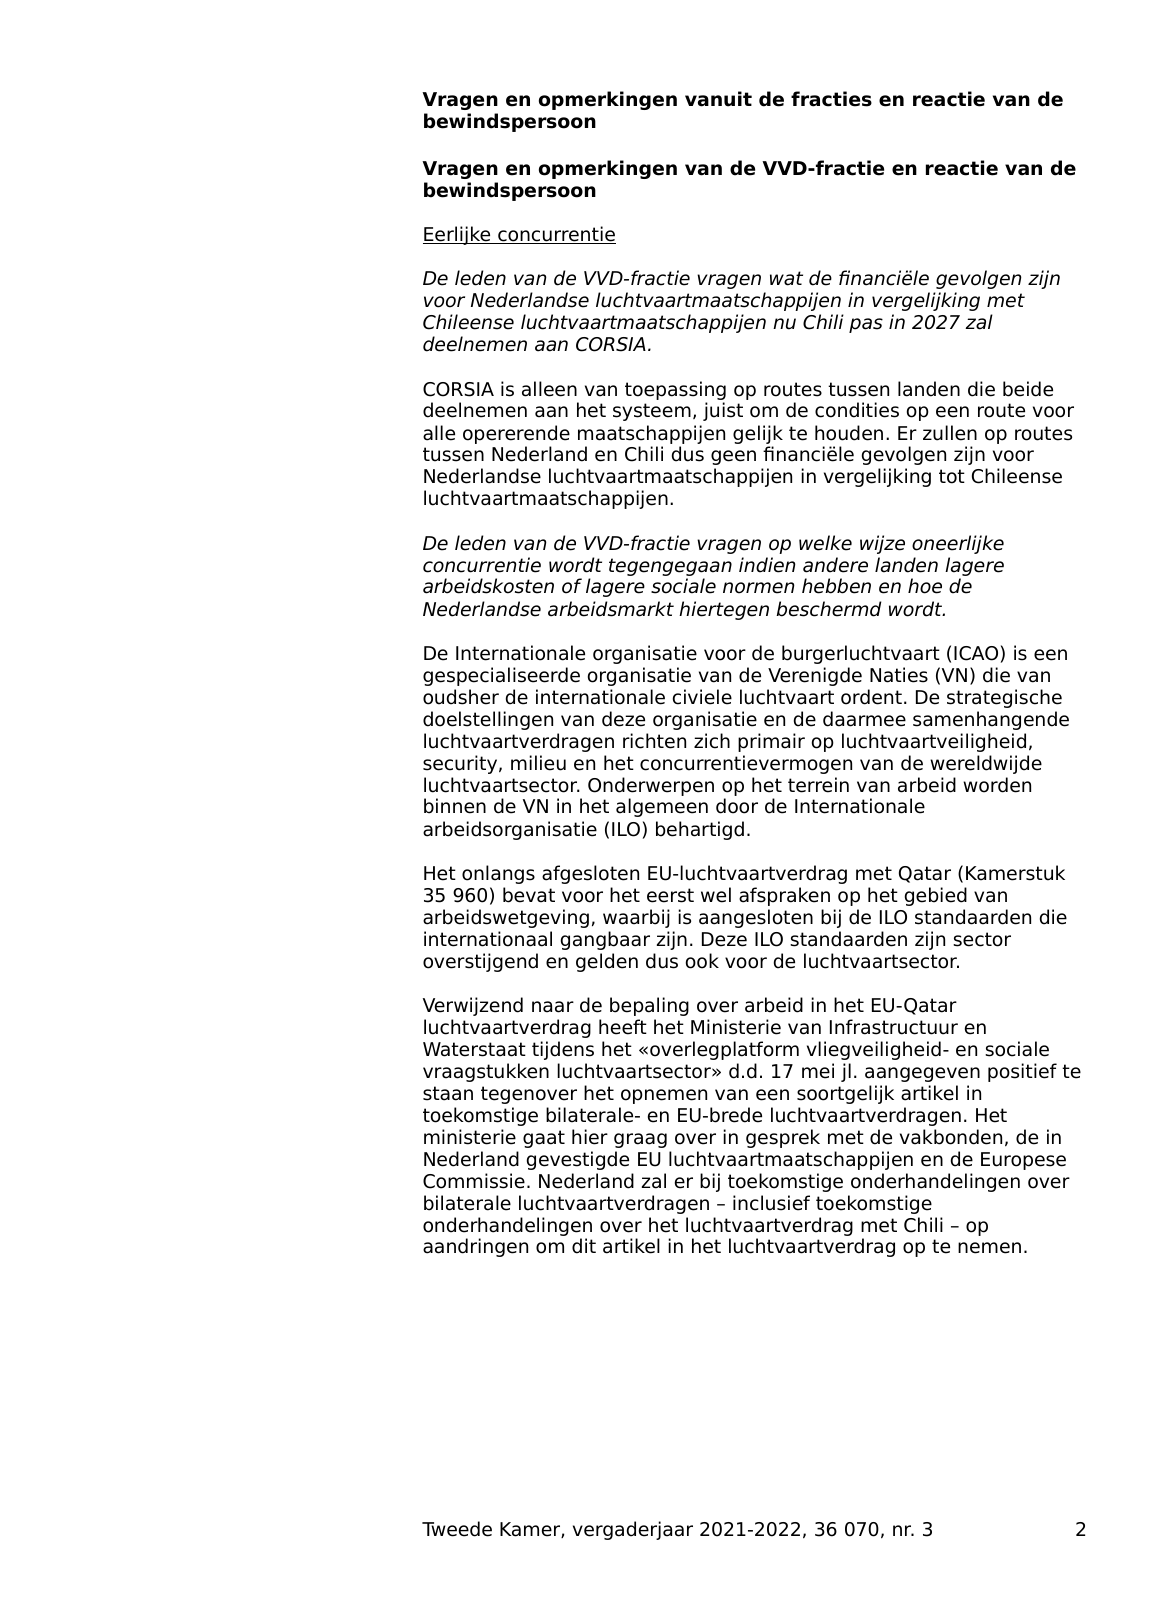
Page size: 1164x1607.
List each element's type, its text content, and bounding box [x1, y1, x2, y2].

subtitle Eerlijke concurrentie [422, 224, 1087, 246]
text Verwijzend naar de bepaling over arbeid in het EU-Qatar luchtvaartverdrag heeft het Ministerie van Infrastructuur en Waterstaat tijdens het «overlegplatform vliegveiligheid- en sociale vraagstukken luchtvaartsector» d.d. 17 mei jl. aangegeven positief te staan tegenover het opnemen van een soortgelijk artikel in toekomstige bilaterale- en EU-brede luchtvaartverdragen. Het ministerie gaat hier graag over in gesprek met de vakbonden, de in Nederland gevestigde EU luchtvaartmaatschappijen en de Europese Commissie. Nederland zal er bij toekomstige onderhandelingen over bilaterale luchtvaartverdragen – inclusief toekomstige onderhandelingen over het luchtvaartverdrag met Chili – op aandringen om dit artikel in het luchtvaartverdrag op te nemen. [422, 995, 1087, 1258]
subtitle Vragen en opmerkingen vanuit de fracties en reactie van de bewindspersoon [422, 89, 1087, 133]
subtitle Vragen en opmerkingen van de VVD-fractie en reactie van de bewindspersoon [422, 158, 1087, 202]
text Het onlangs afgesloten EU-luchtvaartverdrag met Qatar (Kamerstuk 35 960) bevat voor het eerst wel afspraken op het gebied van arbeidswetgeving, waarbij is aangesloten bij de ILO standaarden die internationaal gangbaar zijn. Deze ILO standaarden zijn sector overstijgend en gelden dus ook voor de luchtvaartsector. [422, 863, 1087, 972]
text De leden van de VVD-fractie vragen op welke wijze oneerlijke concurrentie wordt tegengegaan indien andere landen lagere arbeidskosten of lagere sociale normen hebben en hoe de Nederlandse arbeidsmarkt hiertegen beschermd wordt. [422, 532, 1087, 620]
text De Internationale organisatie voor de burgerluchtvaart (ICAO) is een gespecialiseerde organisatie van de Verenigde Naties (VN) die van oudsher de internationale civiele luchtvaart ordent. De strategische doelstellingen van deze organisatie en de daarmee samenhangende luchtvaartverdragen richten zich primair op luchtvaartveiligheid, security, milieu en het concurrentievermogen van de wereldwijde luchtvaartsector. Onderwerpen op het terrein van arbeid worden binnen de VN in het algemeen door de Internationale arbeidsorganisatie (ILO) behartigd. [422, 643, 1087, 840]
text De leden van de VVD-fractie vragen wat de financiële gevolgen zijn voor Nederlandse luchtvaartmaatschappijen in vergelijking met Chileense luchtvaartmaatschappijen nu Chili pas in 2027 zal deelnemen aan CORSIA. [422, 268, 1087, 356]
text CORSIA is alleen van toepassing op routes tussen landen die beide deelnemen aan het systeem, juist om de condities op een route voor alle opererende maatschappijen gelijk te houden. Er zullen op routes tussen Nederland en Chili dus geen financiële gevolgen zijn voor Nederlandse luchtvaartmaatschappijen in vergelijking tot Chileense luchtvaartmaatschappijen. [422, 378, 1087, 510]
